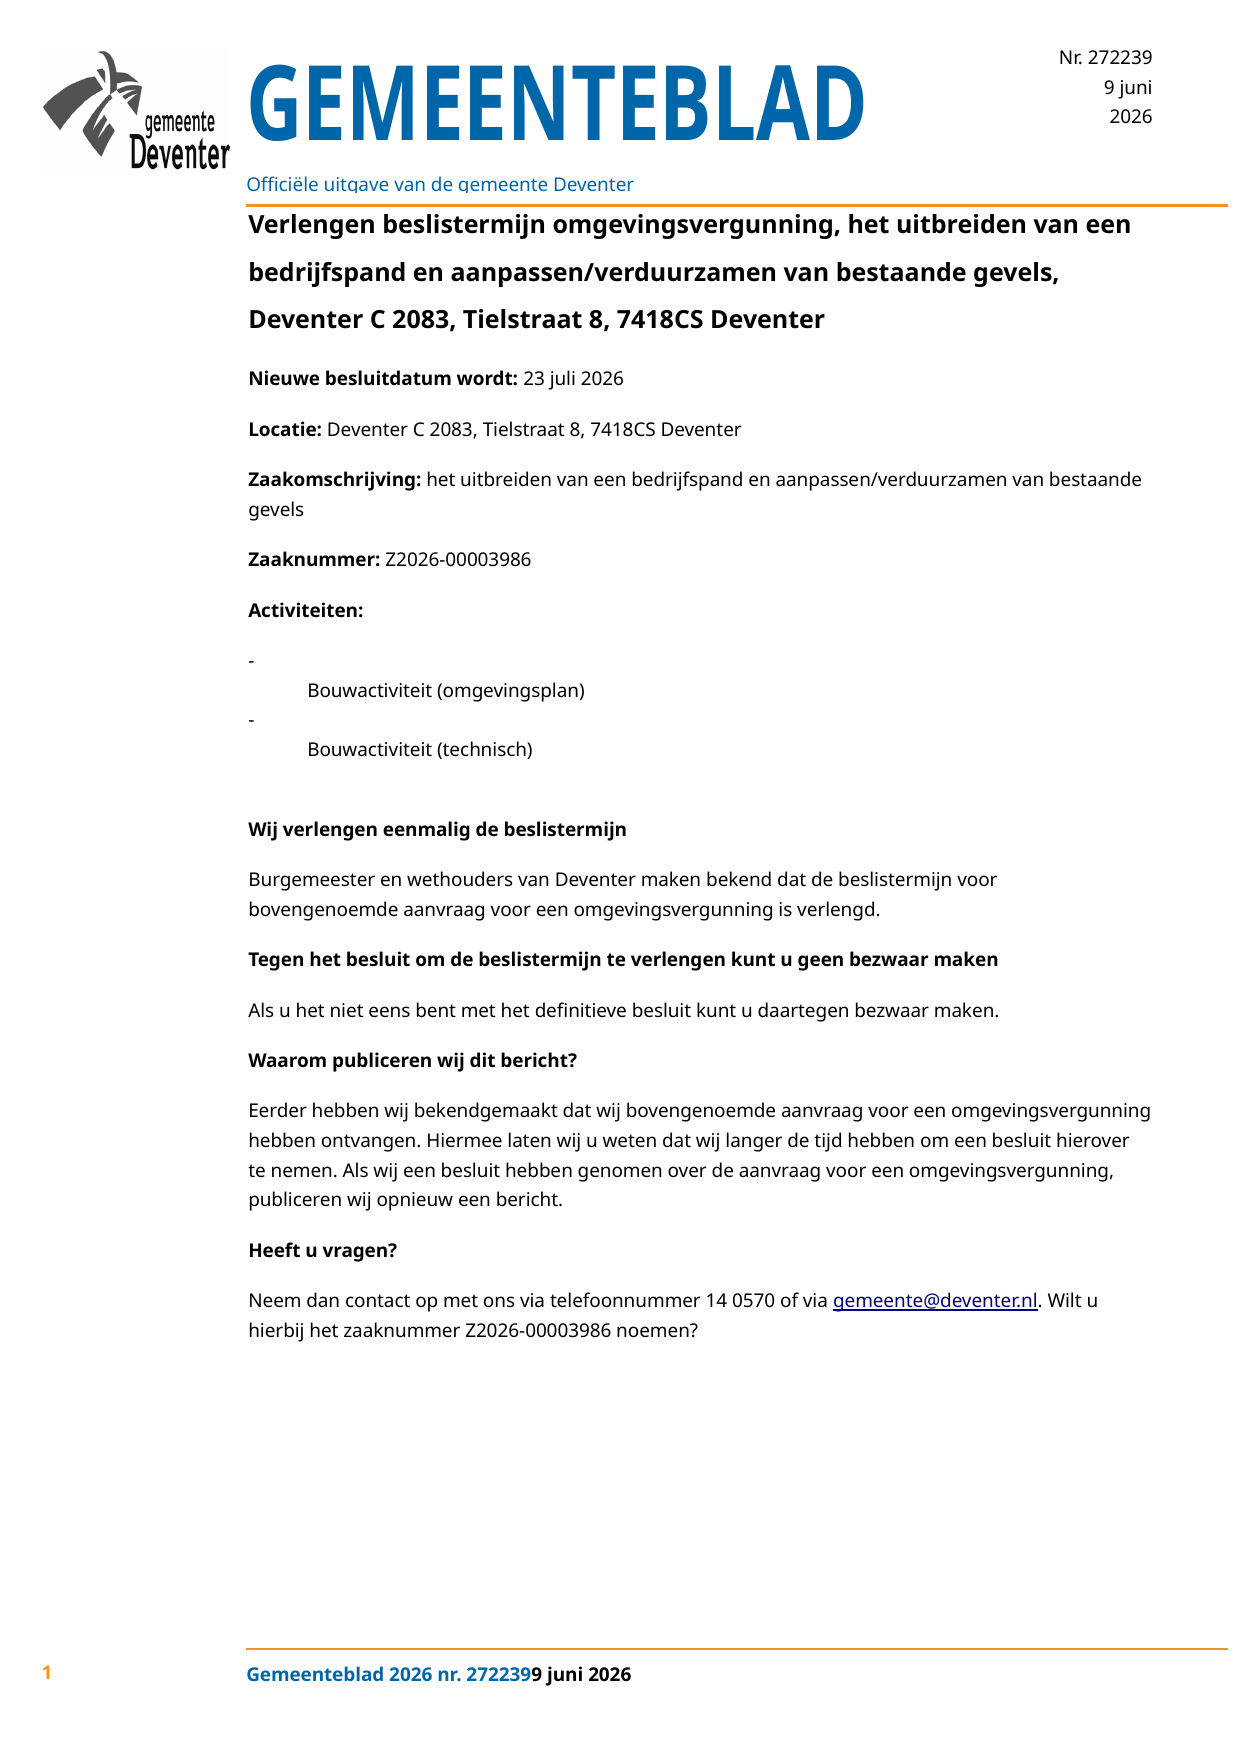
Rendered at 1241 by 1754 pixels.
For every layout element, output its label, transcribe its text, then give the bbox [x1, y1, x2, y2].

text Als u het niet eens bent met het definitieve besluit kunt u daartegen bezwaar maken. [248, 997, 1152, 1022]
text Zaaknummer: Z2026-00003986 [248, 546, 1152, 572]
picture [41, 47, 231, 172]
text Neem dan contact op met ons via telefoonnummer 14 0570 of via gemeente@deventer.nl. Wilt u hierbij het zaaknummer Z2026-00003986 noemen? [248, 1287, 1152, 1342]
text Eerder hebben wij bekendgemaakt dat wij bovengenoemde aanvraag voor een omgevingsvergunning hebben ontvangen. Hiermee laten wij u weten dat wij langer de tijd hebben om een besluit hierover te nemen. Als wij een besluit hebben genomen over de aanvraag voor een omgevingsvergunning, publiceren wij opnieuw een bericht. [248, 1098, 1152, 1212]
list Bouwactiviteit (omgevingsplan) [248, 677, 1152, 702]
text Burgemeester en wethouders van Deventer maken bekend dat de beslistermijn voor bovengenoemde aanvraag voor een omgevingsvergunning is verlengd. [248, 866, 1152, 922]
text Verlengen beslistermijn omgevingsvergunning, het uitbreiden van een bedrijfspand en aanpassen/verduurzamen van bestaande gevels, Deventer C 2083, Tielstraat 8, 7418CS Deventer [248, 207, 1152, 336]
text Activiteiten: [248, 597, 1152, 622]
text Wij verlengen eenmalig de beslistermijn [248, 816, 1152, 842]
text Zaakomschrijving: het uitbreiden van een bedrijfspand en aanpassen/verduurzamen van bestaande gevels [248, 466, 1152, 522]
text Heeft u vragen? [248, 1237, 1152, 1262]
text Waarom publiceren wij dit bericht? [248, 1047, 1152, 1073]
list Bouwactiviteit (technisch) [248, 736, 1152, 762]
text Nieuwe besluitdatum wordt: 23 juli 2026 [248, 366, 1152, 391]
text Tegen het besluit om de beslistermijn te verlengen kunt u geen bezwaar maken [248, 946, 1152, 972]
text Locatie: Deventer C 2083, Tielstraat 8, 7418CS Deventer [248, 416, 1152, 442]
